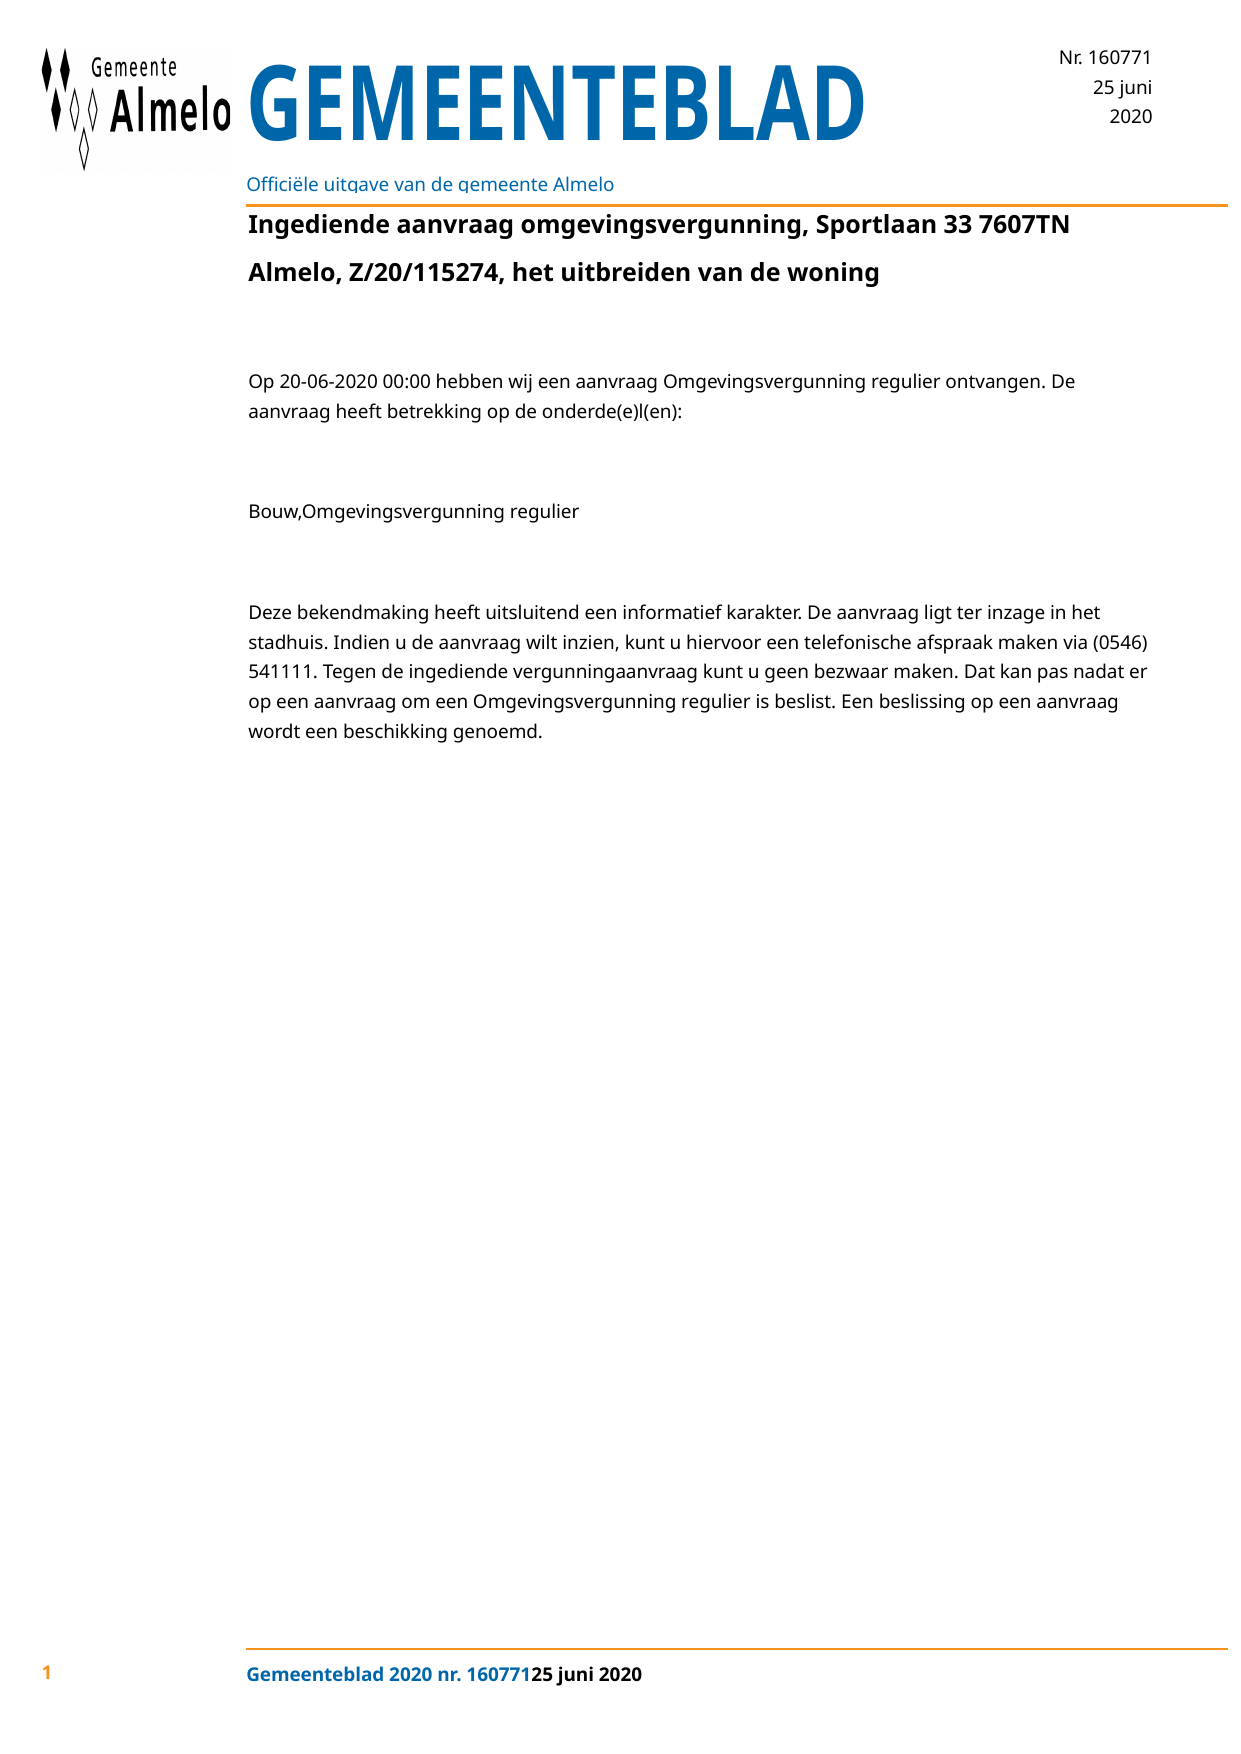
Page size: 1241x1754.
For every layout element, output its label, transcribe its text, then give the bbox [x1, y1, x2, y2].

text Deze bekendmaking heeft uitsluitend een informatief karakter. De aanvraag ligt ter inzage in het stadhuis. Indien u de aanvraag wilt inzien, kunt u hiervoor een telefonische afspraak maken via (0546) 541111. Tegen de ingediende vergunningaanvraag kunt u geen bezwaar maken. Dat kan pas nadat er op een aanvraag om een Omgevingsvergunning regulier is beslist. Een beslissing op een aanvraag wordt een beschikking genoemd. [248, 599, 1152, 744]
text Ingediende aanvraag omgevingsvergunning, Sportlaan 33 7607TN Almelo, Z/20/115274, het uitbreiden van de woning [248, 207, 1152, 288]
text Op 20-06-2020 00:00 hebben wij een aanvraag Omgevingsvergunning regulier ontvangen. De aanvraag heeft betrekking op de onderde(e)l(en): [248, 368, 1152, 424]
picture [41, 47, 231, 172]
text Bouw,Omgevingsvergunning regulier [248, 499, 1152, 524]
